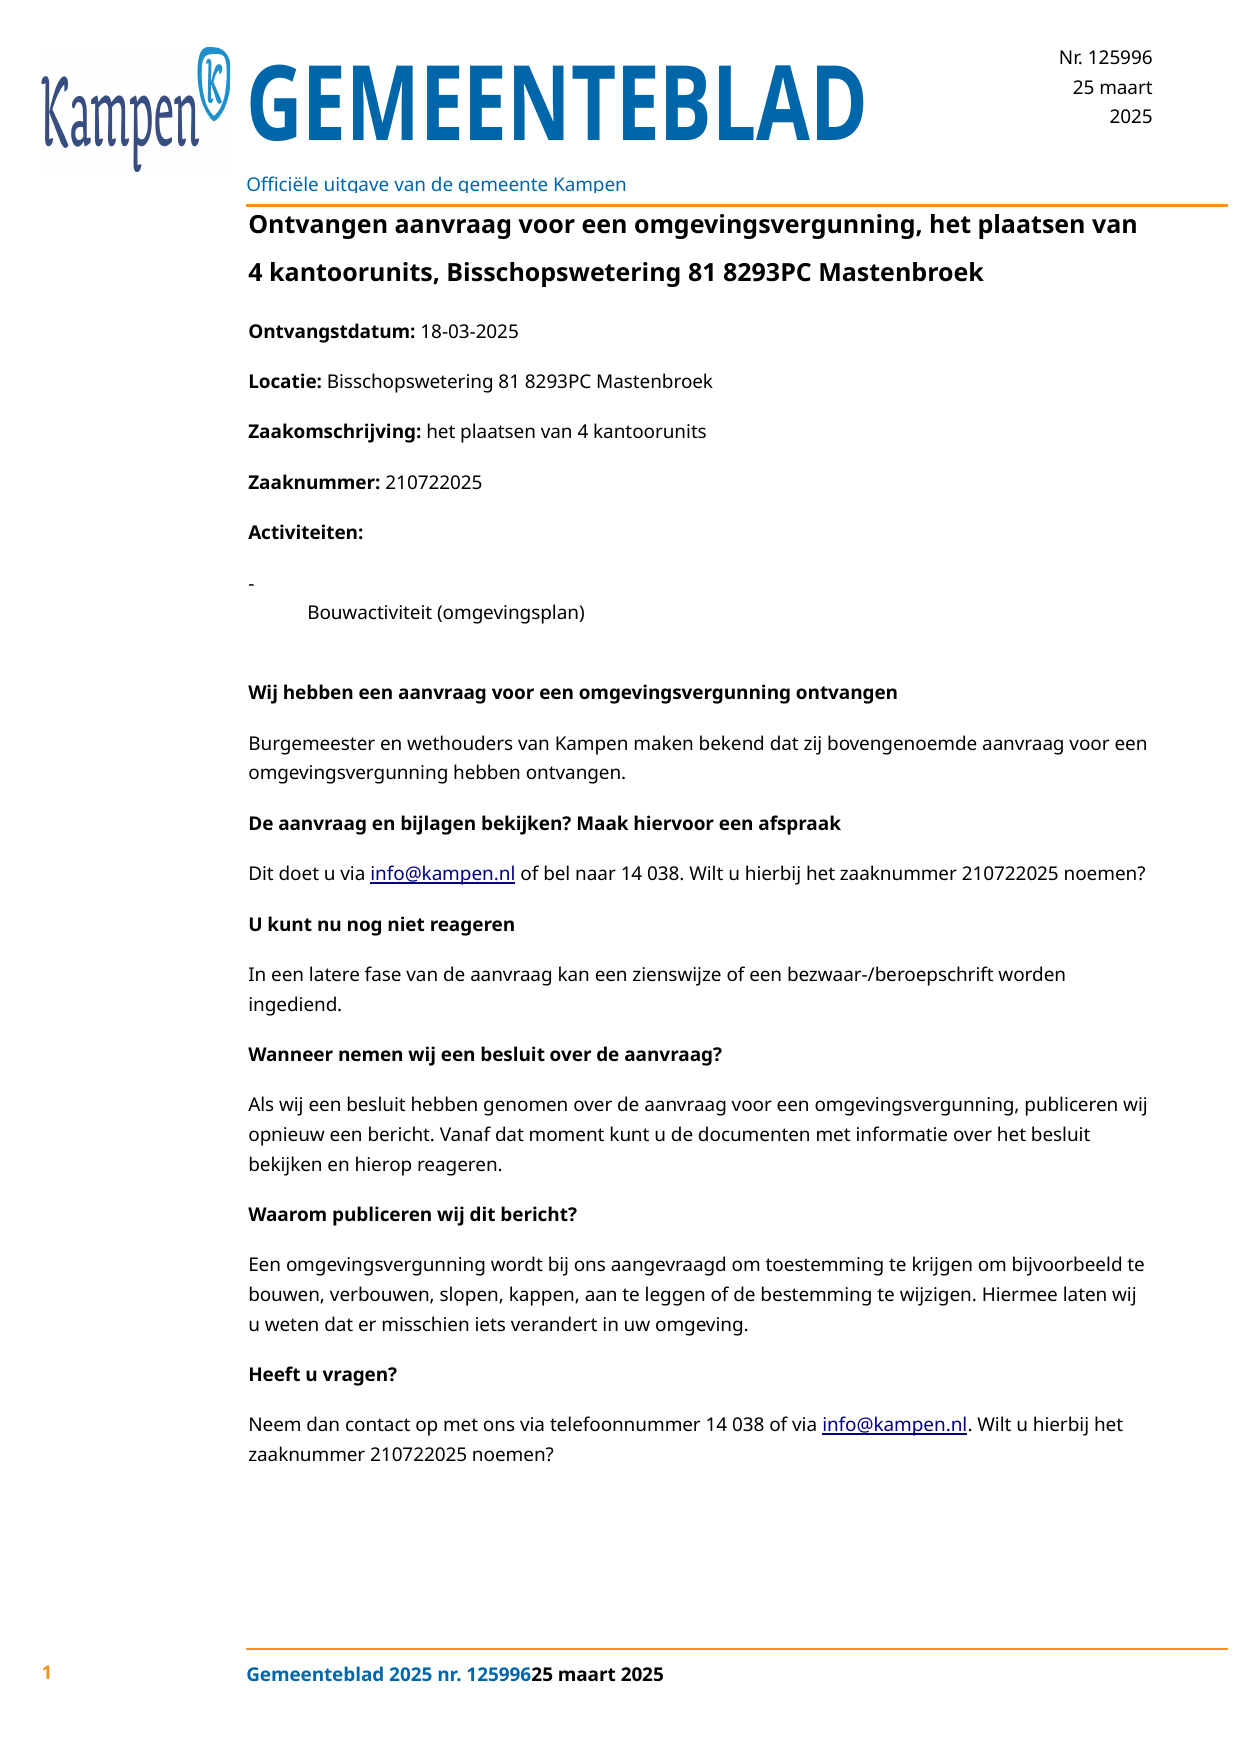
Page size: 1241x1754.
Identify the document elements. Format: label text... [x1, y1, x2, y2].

text Activiteiten: [248, 519, 1152, 545]
text Neem dan contact op met ons via telefoonnummer 14 038 of via info@kampen.nl. Wilt u hierbij het zaaknummer 210722025 noemen? [248, 1412, 1152, 1467]
list Bouwactiviteit (omgevingsplan) [248, 599, 1152, 625]
text Heeft u vragen? [248, 1361, 1152, 1387]
text Een omgevingsvergunning wordt bij ons aangevraagd om toestemming te krijgen om bijvoorbeeld te bouwen, verbouwen, slopen, kappen, aan te leggen of de bestemming te wijzigen. Hiermee laten wij u weten dat er misschien iets verandert in uw omgeving. [248, 1252, 1152, 1337]
text Waarom publiceren wij dit bericht? [248, 1201, 1152, 1227]
text In een latere fase van de aanvraag kan een zienswijze of een bezwaar-/beroepschrift worden ingediend. [248, 961, 1152, 1017]
text Wij hebben een aanvraag voor een omgevingsvergunning ontvangen [248, 679, 1152, 705]
text Locatie: Bisschopswetering 81 8293PC Mastenbroek [248, 368, 1152, 394]
text Zaaknummer: 210722025 [248, 469, 1152, 495]
text U kunt nu nog niet reageren [248, 911, 1152, 937]
text Wanneer nemen wij een besluit over de aanvraag? [248, 1041, 1152, 1067]
text Als wij een besluit hebben genomen over de aanvraag voor een omgevingsvergunning, publiceren wij opnieuw een bericht. Vanaf dat moment kunt u de documenten met informatie over het besluit bekijken en hierop reageren. [248, 1092, 1152, 1177]
text Ontvangen aanvraag voor een omgevingsvergunning, het plaatsen van 4 kantoorunits, Bisschopswetering 81 8293PC Mastenbroek [248, 207, 1152, 288]
picture [41, 47, 231, 172]
text Burgemeester en wethouders van Kampen maken bekend dat zij bovengenoemde aanvraag voor een omgevingsvergunning hebben ontvangen. [248, 730, 1152, 785]
text Dit doet u via info@kampen.nl of bel naar 14 038. Wilt u hierbij het zaaknummer 210722025 noemen? [248, 860, 1152, 886]
text De aanvraag en bijlagen bekijken? Maak hiervoor een afspraak [248, 810, 1152, 836]
text Ontvangstdatum: 18-03-2025 [248, 318, 1152, 344]
text Zaakomschrijving: het plaatsen van 4 kantoorunits [248, 419, 1152, 444]
